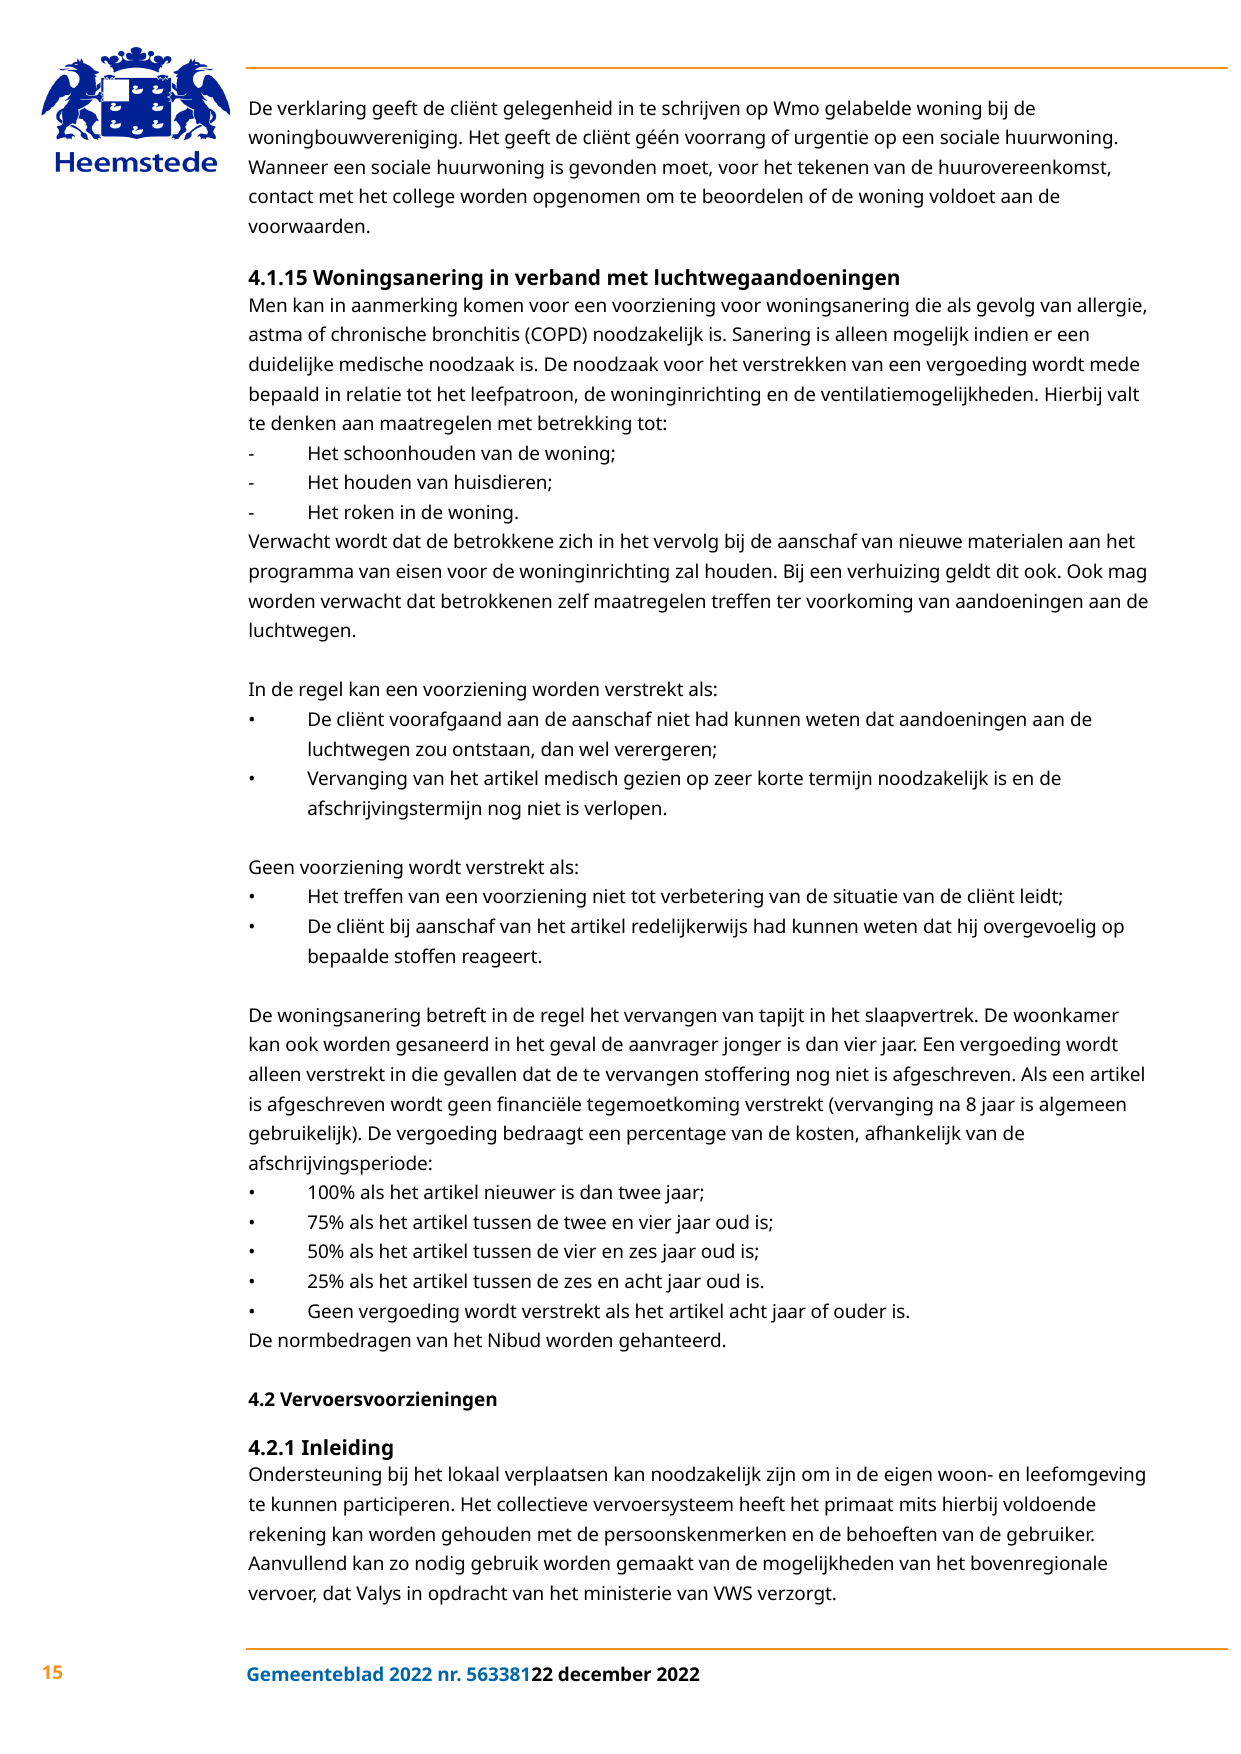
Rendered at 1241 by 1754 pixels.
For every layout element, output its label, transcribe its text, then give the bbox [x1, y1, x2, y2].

list 50% als het artikel tussen de vier en zes jaar oud is; [248, 1239, 1152, 1264]
text Geen voorziening wordt verstrekt als: [248, 854, 1152, 880]
list 75% als het artikel tussen de twee en vier jaar oud is; [248, 1209, 1152, 1235]
text De woningsanering betreft in de regel het vervangen van tapijt in het slaapvertrek. De woonkamer kan ook worden gesaneerd in het geval de aanvrager jonger is dan vier jaar. Een vergoeding wordt alleen verstrekt in die gevallen dat de te vervangen stoffering nog niet is afgeschreven. Als een artikel is afgeschreven wordt geen financiële tegemoetkoming verstrekt (vervanging na 8 jaar is algemeen gebruikelijk). De vergoeding bedraagt een percentage van de kosten, afhankelijk van de afschrijvingsperiode: [248, 1002, 1152, 1176]
text Wanneer een sociale huurwoning is gevonden moet, voor het tekenen van de huurovereenkomst, contact met het college worden opgenomen om te beoordelen of de woning voldoet aan de voorwaarden. [248, 154, 1152, 239]
list 100% als het artikel nieuwer is dan twee jaar; [248, 1179, 1152, 1205]
text In de regel kan een voorziening worden verstrekt als: [248, 677, 1152, 702]
text 4.2 Vervoersvoorzieningen [248, 1387, 1152, 1412]
list Geen vergoeding wordt verstrekt als het artikel acht jaar of ouder is. [248, 1298, 1152, 1323]
list Vervanging van het artikel medisch gezien op zeer korte termijn noodzakelijk is en de afschrijvingstermijn nog niet is verlopen. [248, 765, 1152, 821]
list De cliënt bij aanschaf van het artikel redelijkerwijs had kunnen weten dat hij overgevoelig op bepaalde stoffen reageert. [248, 913, 1152, 968]
list De cliënt voorafgaand aan de aanschaf niet had kunnen weten dat aandoeningen aan de luchtwegen zou ontstaan, dan wel verergeren; [248, 706, 1152, 761]
text 4.1.15 Woningsanering in verband met luchtwegaandoeningen [248, 263, 1152, 292]
list 25% als het artikel tussen de zes en acht jaar oud is. [248, 1268, 1152, 1294]
list Het houden van huisdieren; [248, 469, 1152, 495]
text Ondersteuning bij het lokaal verplaatsen kan noodzakelijk zijn om in de eigen woon- en leefomgeving te kunnen participeren. Het collectieve vervoersysteem heeft het primaat mits hierbij voldoende rekening kan worden gehouden met de persoonskenmerken en de behoeften van de gebruiker. Aanvullend kan zo nodig gebruik worden gemaakt van de mogelijkheden van het bovenregionale vervoer, dat Valys in opdracht van het ministerie van VWS verzorgt. [248, 1462, 1152, 1606]
text Verwacht wordt dat de betrokkene zich in het vervolg bij de aanschaf van nieuwe materialen aan het programma van eisen voor de woninginrichting zal houden. Bij een verhuizing geldt dit ook. Ook mag worden verwacht dat betrokkenen zelf maatregelen treffen ter voorkoming van aandoeningen aan de luchtwegen. [248, 529, 1152, 643]
text 4.2.1 Inleiding [248, 1433, 1152, 1462]
list Het roken in de woning. [248, 499, 1152, 525]
picture [41, 47, 231, 172]
text De normbedragen van het Nibud worden gehanteerd. [248, 1327, 1152, 1353]
text De verklaring geeft de cliënt gelegenheid in te schrijven op Wmo gelabelde woning bij de woningbouwvereniging. Het geeft de cliënt géén voorrang of urgentie op een sociale huurwoning. [248, 95, 1152, 150]
list Het schoonhouden van de woning; [248, 440, 1152, 466]
text Men kan in aanmerking komen voor een voorziening voor woningsanering die als gevolg van allergie, astma of chronische bronchitis (COPD) noodzakelijk is. Sanering is alleen mogelijk indien er een duidelijke medische noodzaak is. De noodzaak voor het verstrekken van een vergoeding wordt mede bepaald in relatie tot het leefpatroon, de woninginrichting en de ventilatiemogelijkheden. Hierbij valt te denken aan maatregelen met betrekking tot: [248, 292, 1152, 436]
list Het treffen van een voorziening niet tot verbetering van de situatie van de cliënt leidt; [248, 884, 1152, 909]
